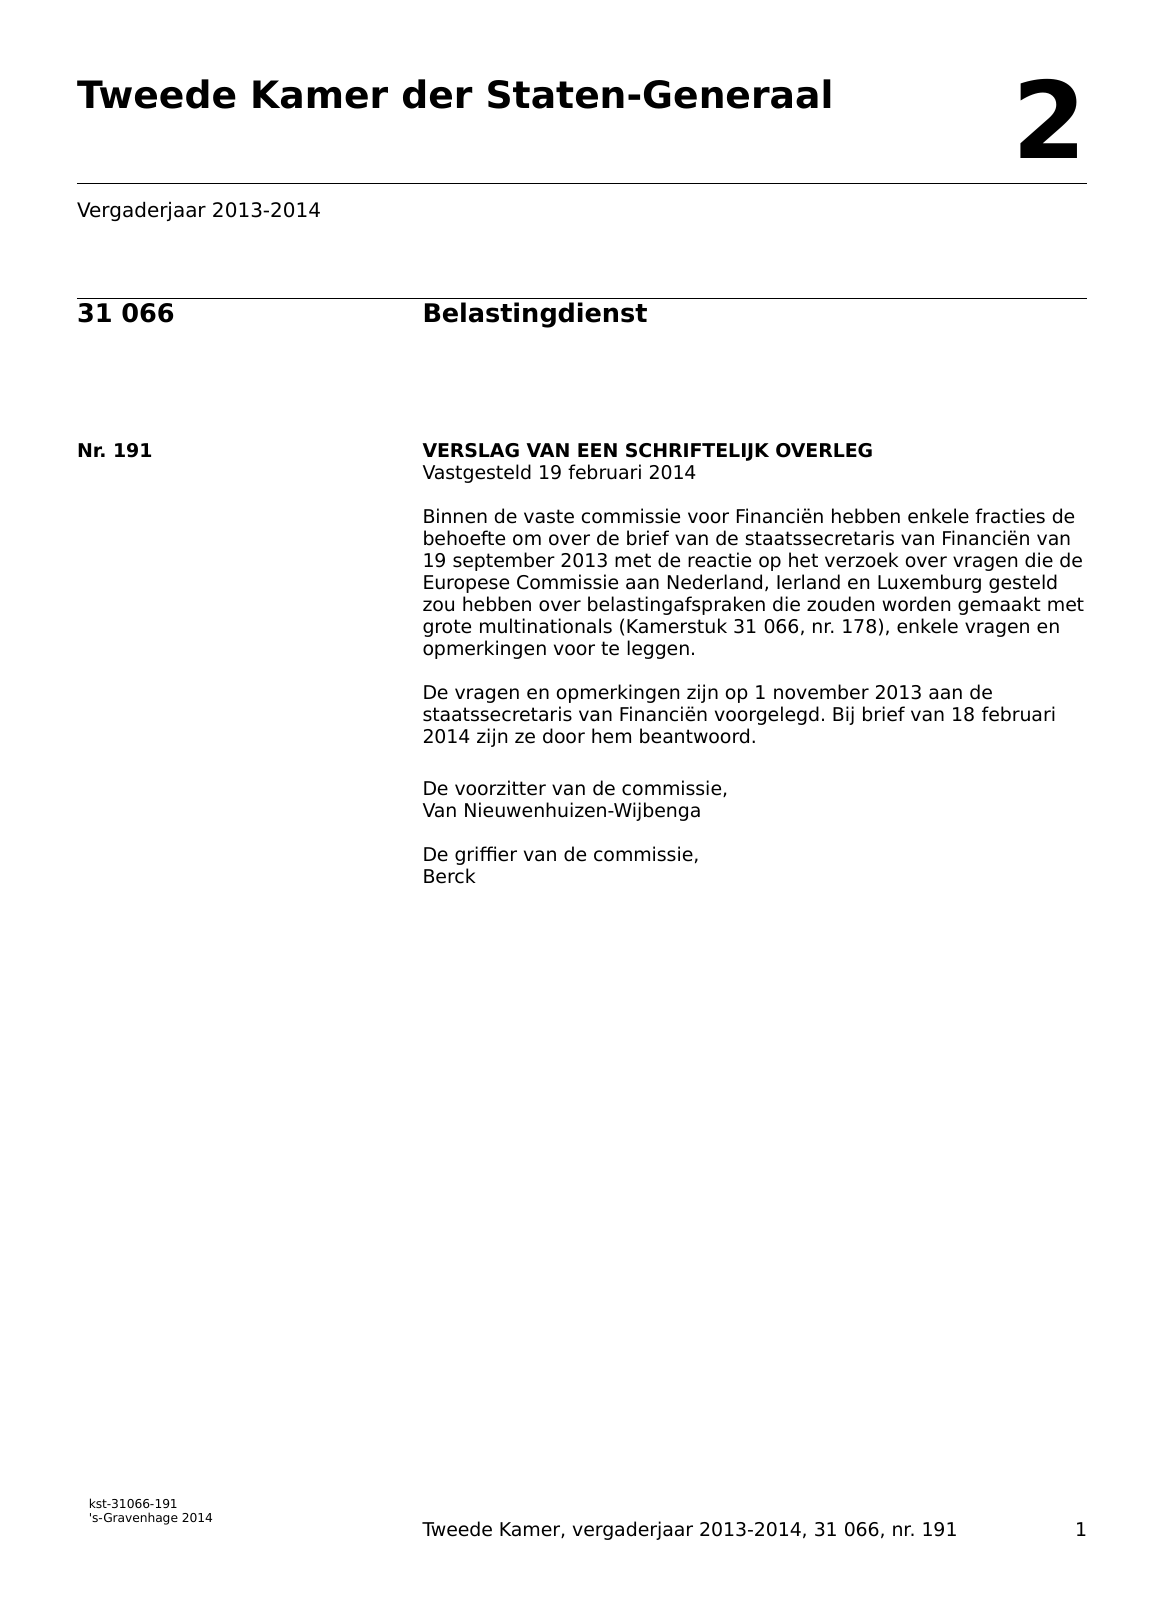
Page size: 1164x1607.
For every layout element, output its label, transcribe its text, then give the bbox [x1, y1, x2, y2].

text De vragen en opmerkingen zijn op 1 november 2013 aan de staatssecretaris van Financiën voorgelegd. Bij brief van 18 februari 2014 zijn ze door hem beantwoord. [422, 682, 1087, 748]
table_header 2 [886, 59, 1087, 183]
text Binnen de vaste commissie voor Financiën hebben enkele fracties de behoefte om over de brief van de staatssecretaris van Financiën van 19 september 2013 met de reactie op het verzoek over vragen die de Europese Commissie aan Nederland, Ierland en Luxemburg gesteld zou hebben over belastingafspraken die zouden worden gemaakt met grote multinationals (Kamerstuk 31 066, nr. 178), enkele vragen en opmerkingen voor te leggen. [422, 506, 1087, 660]
subtitle 31 066 Belastingdienst [77, 299, 1087, 329]
subtitle Nr. 191 VERSLAG VAN EEN SCHRIFTELIJK OVERLEG [77, 440, 1087, 462]
text Vastgesteld 19 februari 2014 [422, 462, 1087, 484]
text kst-31066-191 [88, 1497, 323, 1511]
table_cell Vergaderjaar 2013-2014 [77, 184, 1087, 298]
table_header Tweede Kamer der Staten-Generaal [77, 59, 886, 183]
text 's-Gravenhage 2014 [88, 1511, 323, 1525]
text De voorzitter van de commissie, Van Nieuwenhuizen-Wijbenga [422, 778, 1087, 822]
text De griffier van de commissie, Berck [422, 844, 1087, 888]
